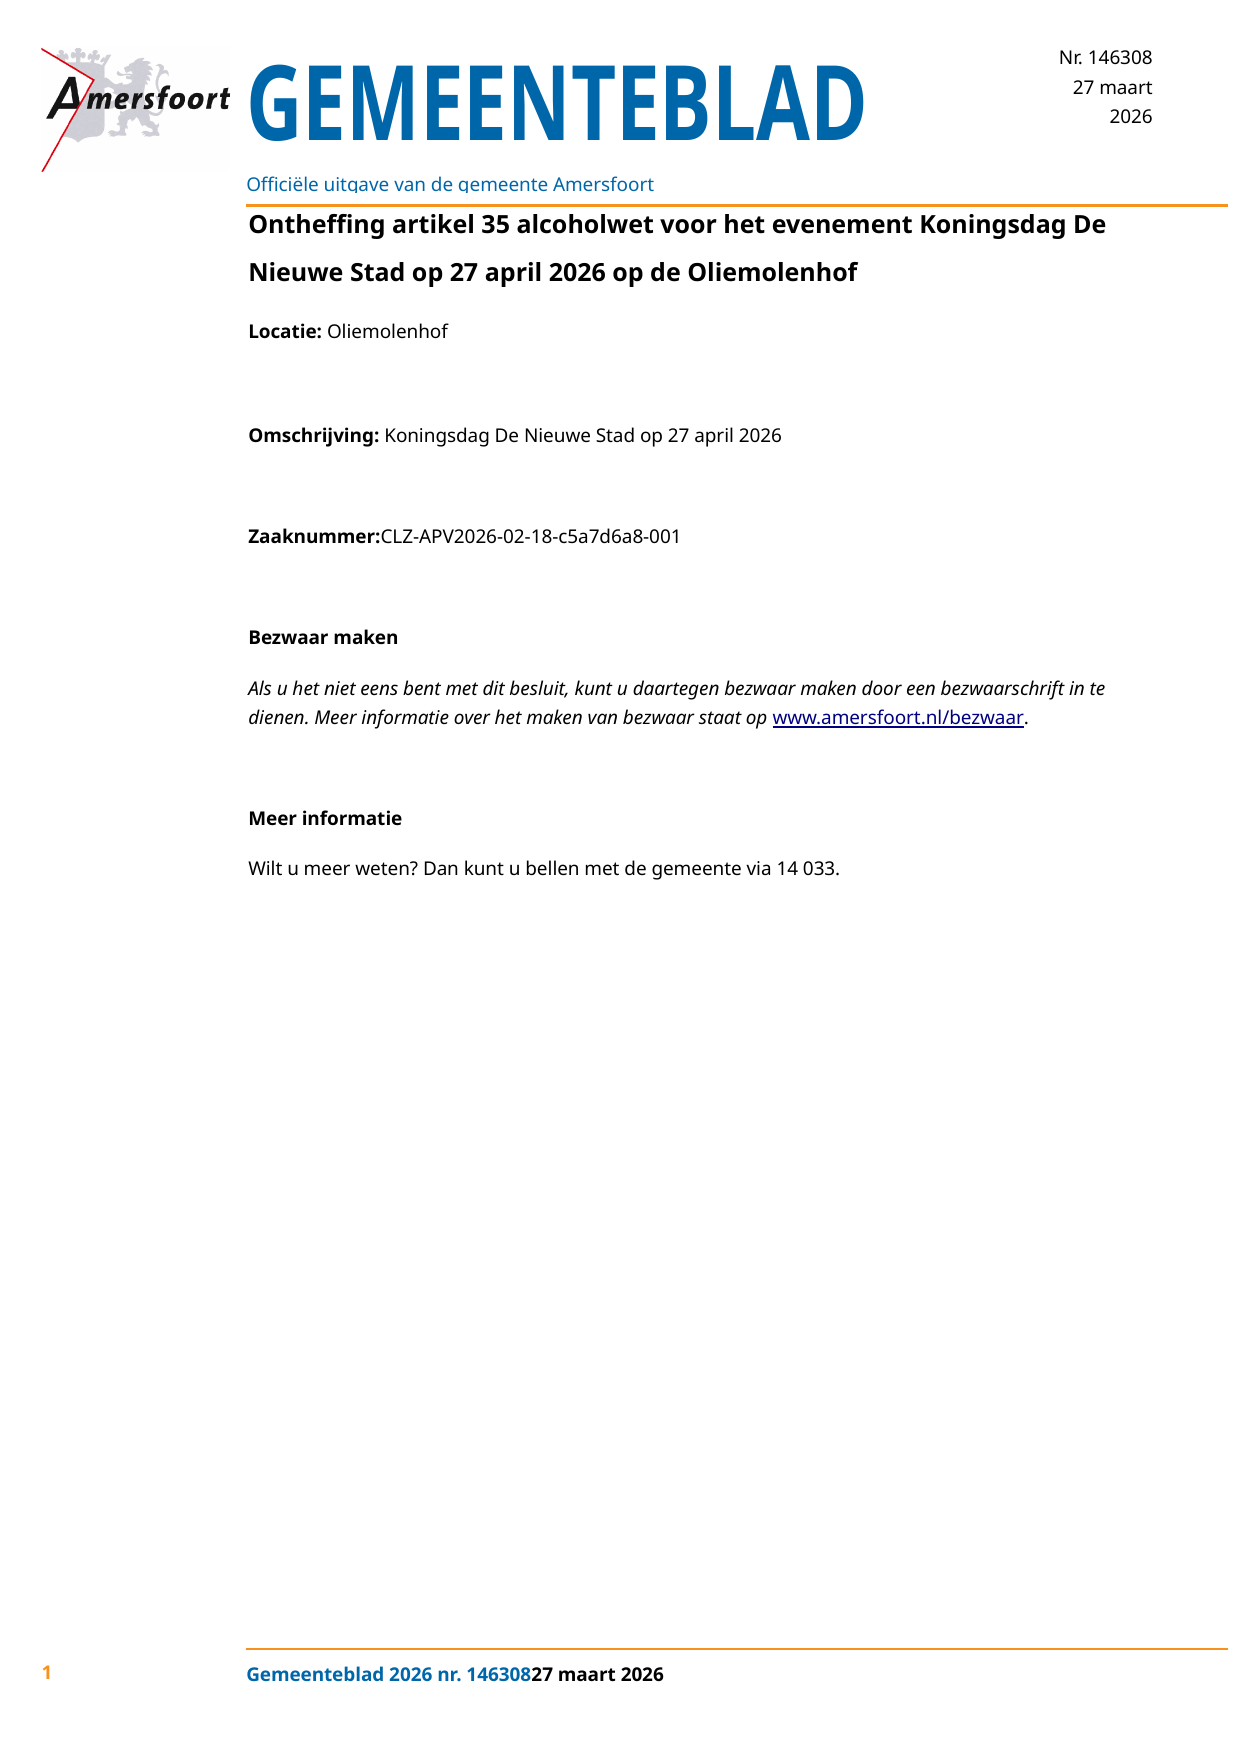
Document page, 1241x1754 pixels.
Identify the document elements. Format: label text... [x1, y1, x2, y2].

text Ontheffing artikel 35 alcoholwet voor het evenement Koningsdag De Nieuwe Stad op 27 april 2026 op de Oliemolenhof [248, 207, 1152, 288]
text Bezwaar maken [248, 624, 1152, 650]
picture [41, 47, 231, 172]
text ﻿Omschrijving: Koningsdag De Nieuwe Stad op 27 april 2026 [248, 419, 1152, 448]
text Locatie: Oliemolenhof [248, 318, 1152, 344]
text Als u het niet eens bent met dit besluit, kunt u daartegen bezwaar maken door een bezwaarschrift in te dienen. Meer informatie over het maken van bezwaar staat op www.amersfoort.nl/bezwaar. [248, 675, 1152, 730]
text Meer informatie [248, 805, 1152, 831]
text Zaaknummer:CLZ-APV2026-02-18-c5a7d6a8-001 [248, 523, 1152, 549]
text Wilt u meer weten? Dan kunt u bellen met de gemeente via 14 033. [248, 856, 1152, 881]
